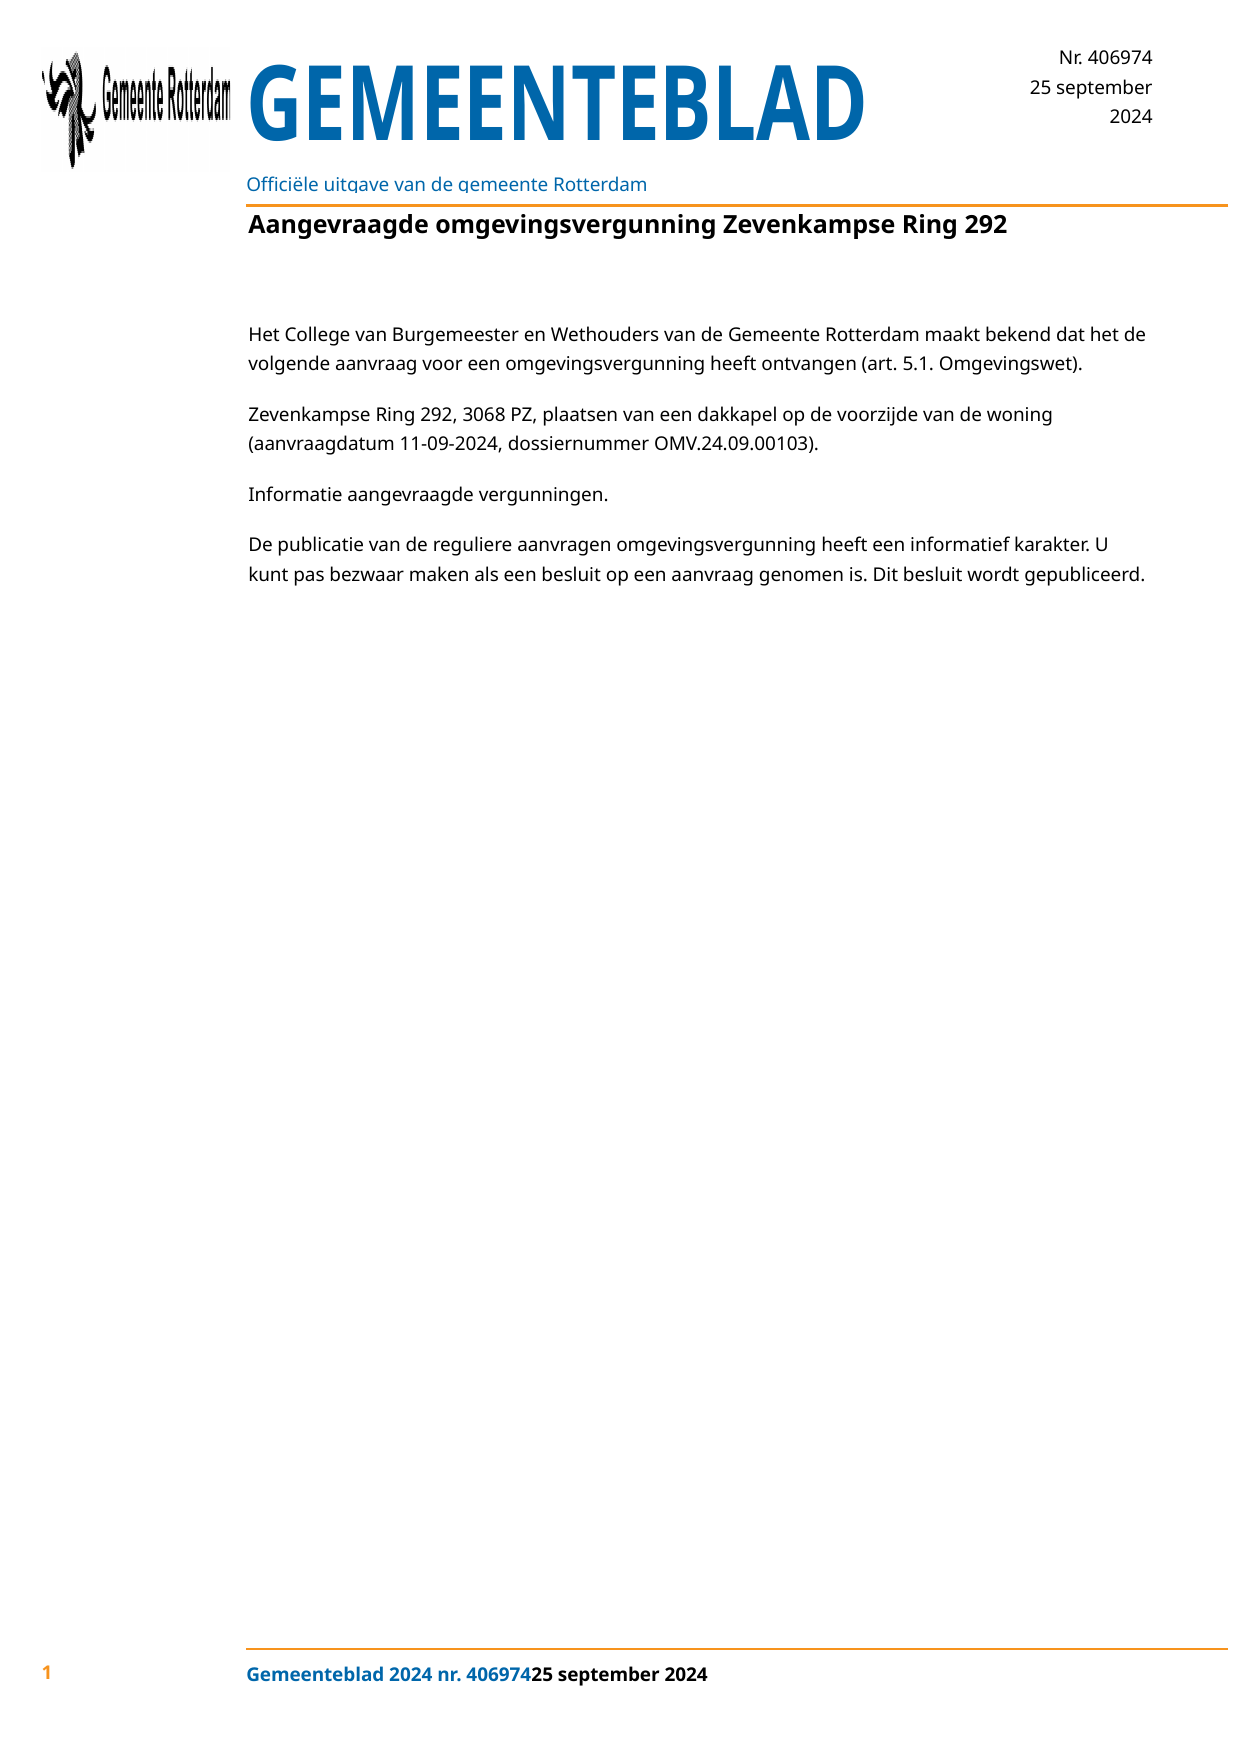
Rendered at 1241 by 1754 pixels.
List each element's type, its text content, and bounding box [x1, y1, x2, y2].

text Informatie aangevraagde vergunningen. [248, 481, 1152, 506]
text Het College van Burgemeester en Wethouders van de Gemeente Rotterdam maakt bekend dat het de volgende aanvraag voor een omgevingsvergunning heeft ontvangen (art. 5.1. Omgevingswet). [248, 321, 1152, 376]
text Aangevraagde omgevingsvergunning Zevenkampse Ring 292 [248, 207, 1152, 241]
text Zevenkampse Ring 292, 3068 PZ, plaatsen van een dakkapel op de voorzijde van de woning (aanvraagdatum 11-09-2024, dossiernummer OMV.24.09.00103). [248, 401, 1152, 456]
text De publicatie van de reguliere aanvragen omgevingsvergunning heeft een informatief karakter. U kunt pas bezwaar maken als een besluit op een aanvraag genomen is. Dit besluit wordt gepubliceerd. [248, 531, 1152, 586]
picture [41, 47, 231, 172]
